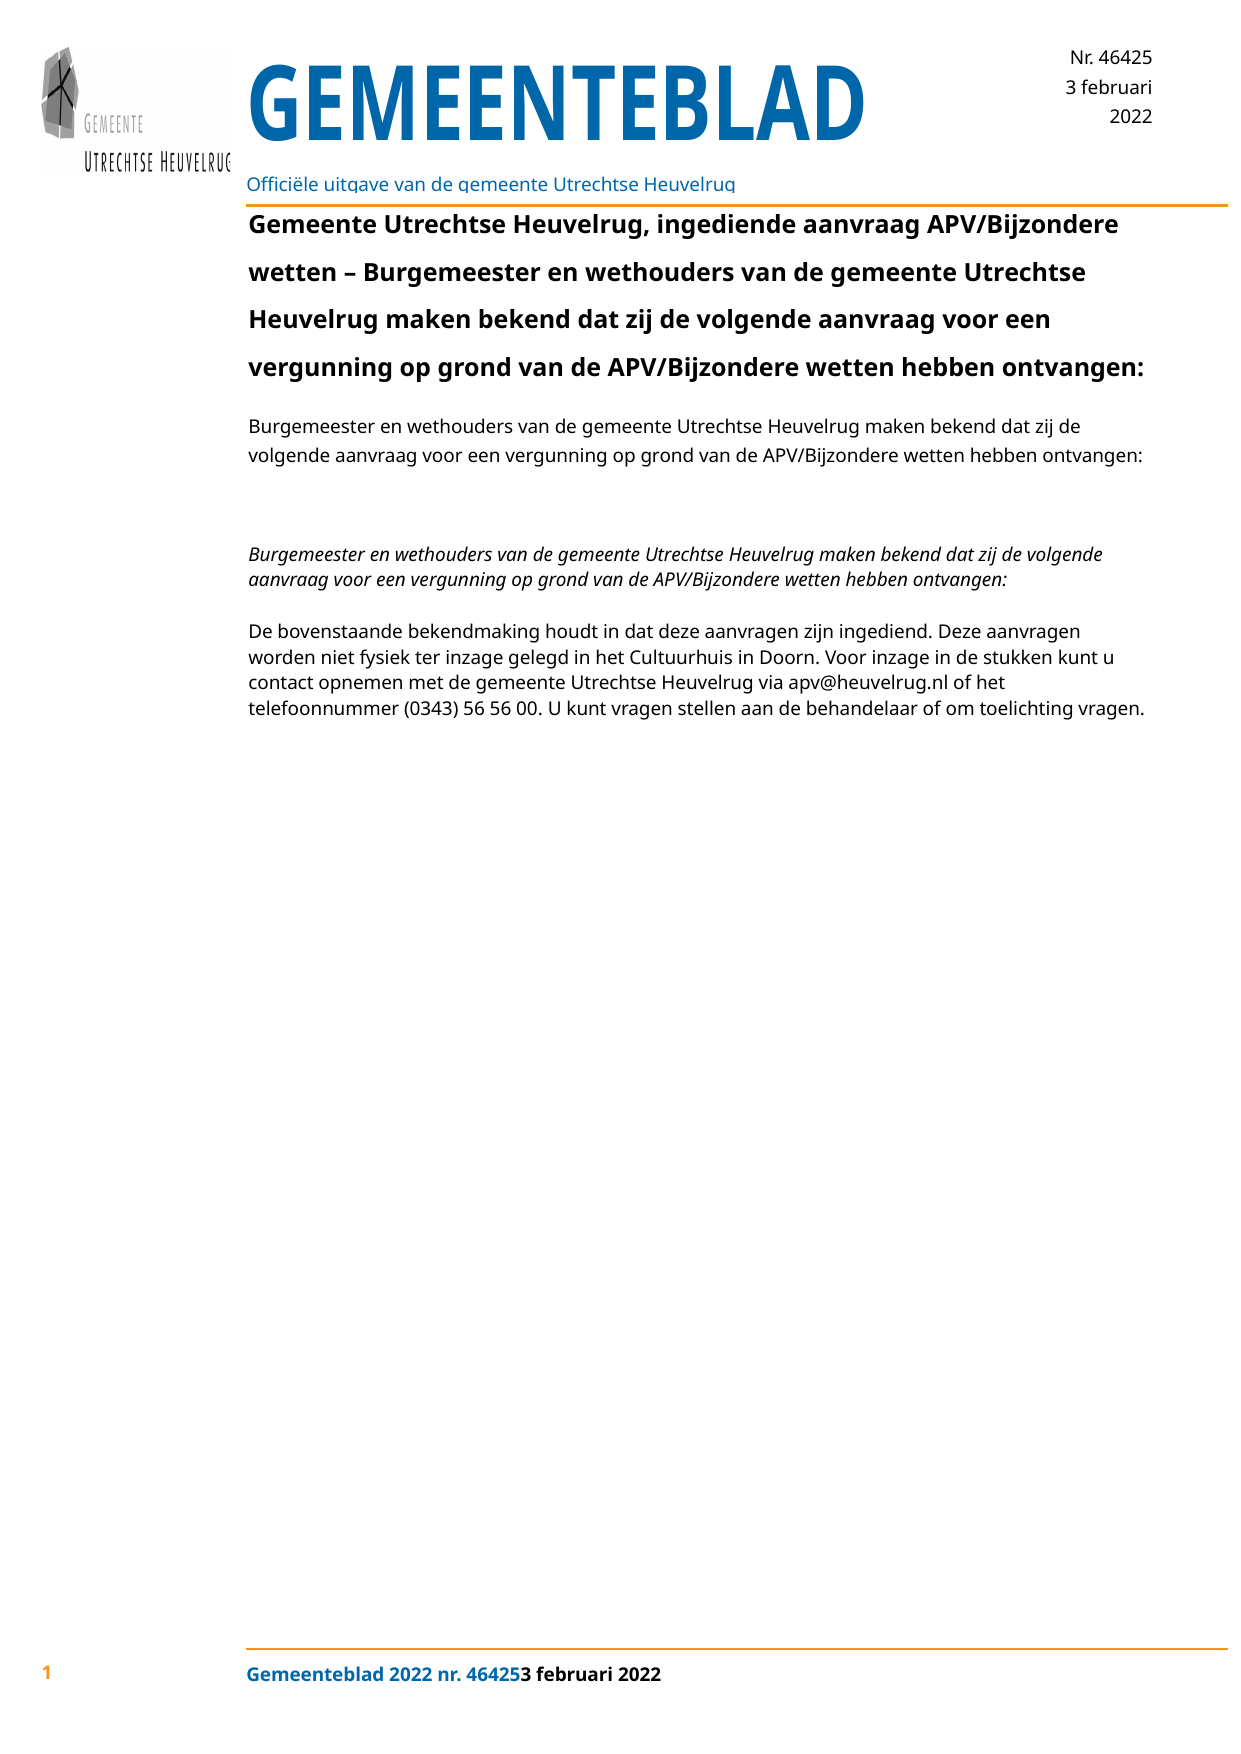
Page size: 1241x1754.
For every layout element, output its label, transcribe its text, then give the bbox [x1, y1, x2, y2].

picture [41, 47, 231, 172]
text Burgemeester en wethouders van de gemeente Utrechtse Heuvelrug maken bekend dat zij de volgende aanvraag voor een vergunning op grond van de APV/Bijzondere wetten hebben ontvangen: [248, 541, 1152, 592]
text Gemeente Utrechtse Heuvelrug, ingediende aanvraag APV/Bijzondere wetten – Burgemeester en wethouders van de gemeente Utrechtse Heuvelrug maken bekend dat zij de volgende aanvraag voor een vergunning op grond van de APV/Bijzondere wetten hebben ontvangen: [248, 207, 1152, 384]
text Burgemeester en wethouders van de gemeente Utrechtse Heuvelrug maken bekend dat zij de volgende aanvraag voor een vergunning op grond van de APV/Bijzondere wetten hebben ontvangen: [248, 413, 1152, 468]
text De bovenstaande bekendmaking houdt in dat deze aanvragen zijn ingediend. Deze aanvragen worden niet fysiek ter inzage gelegd in het Cultuurhuis in Doorn. Voor inzage in de stukken kunt u contact opnemen met de gemeente Utrechtse Heuvelrug via apv@heuvelrug.nl of het telefoonnummer (0343) 56 56 00. U kunt vragen stellen aan de behandelaar of om toelichting vragen. [248, 618, 1152, 721]
